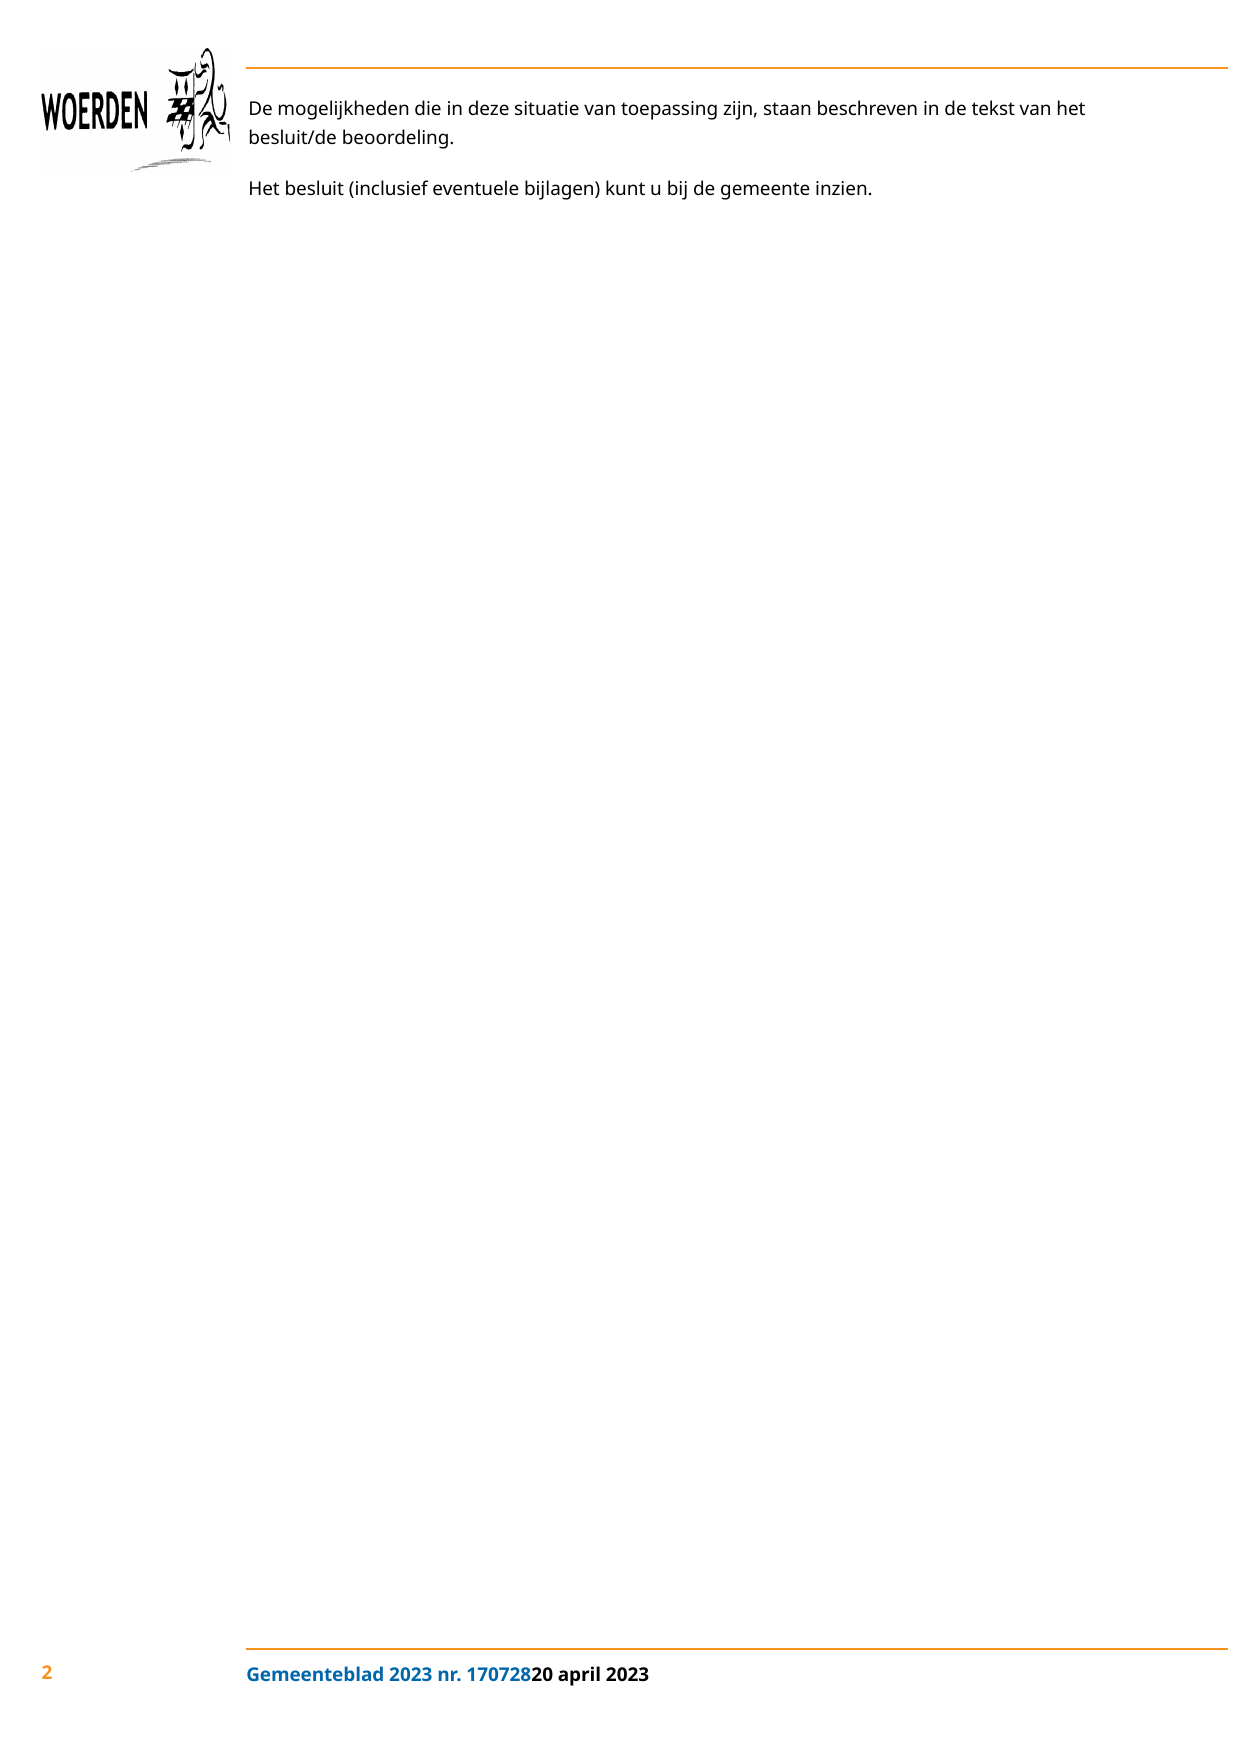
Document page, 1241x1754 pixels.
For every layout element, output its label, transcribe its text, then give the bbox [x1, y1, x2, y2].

picture [41, 47, 231, 172]
text De mogelijkheden die in deze situatie van toepassing zijn, staan beschreven in de tekst van het besluit/de beoordeling. [248, 95, 1152, 150]
text Het besluit (inclusief eventuele bijlagen) kunt u bij de gemeente inzien. [248, 175, 1152, 201]
